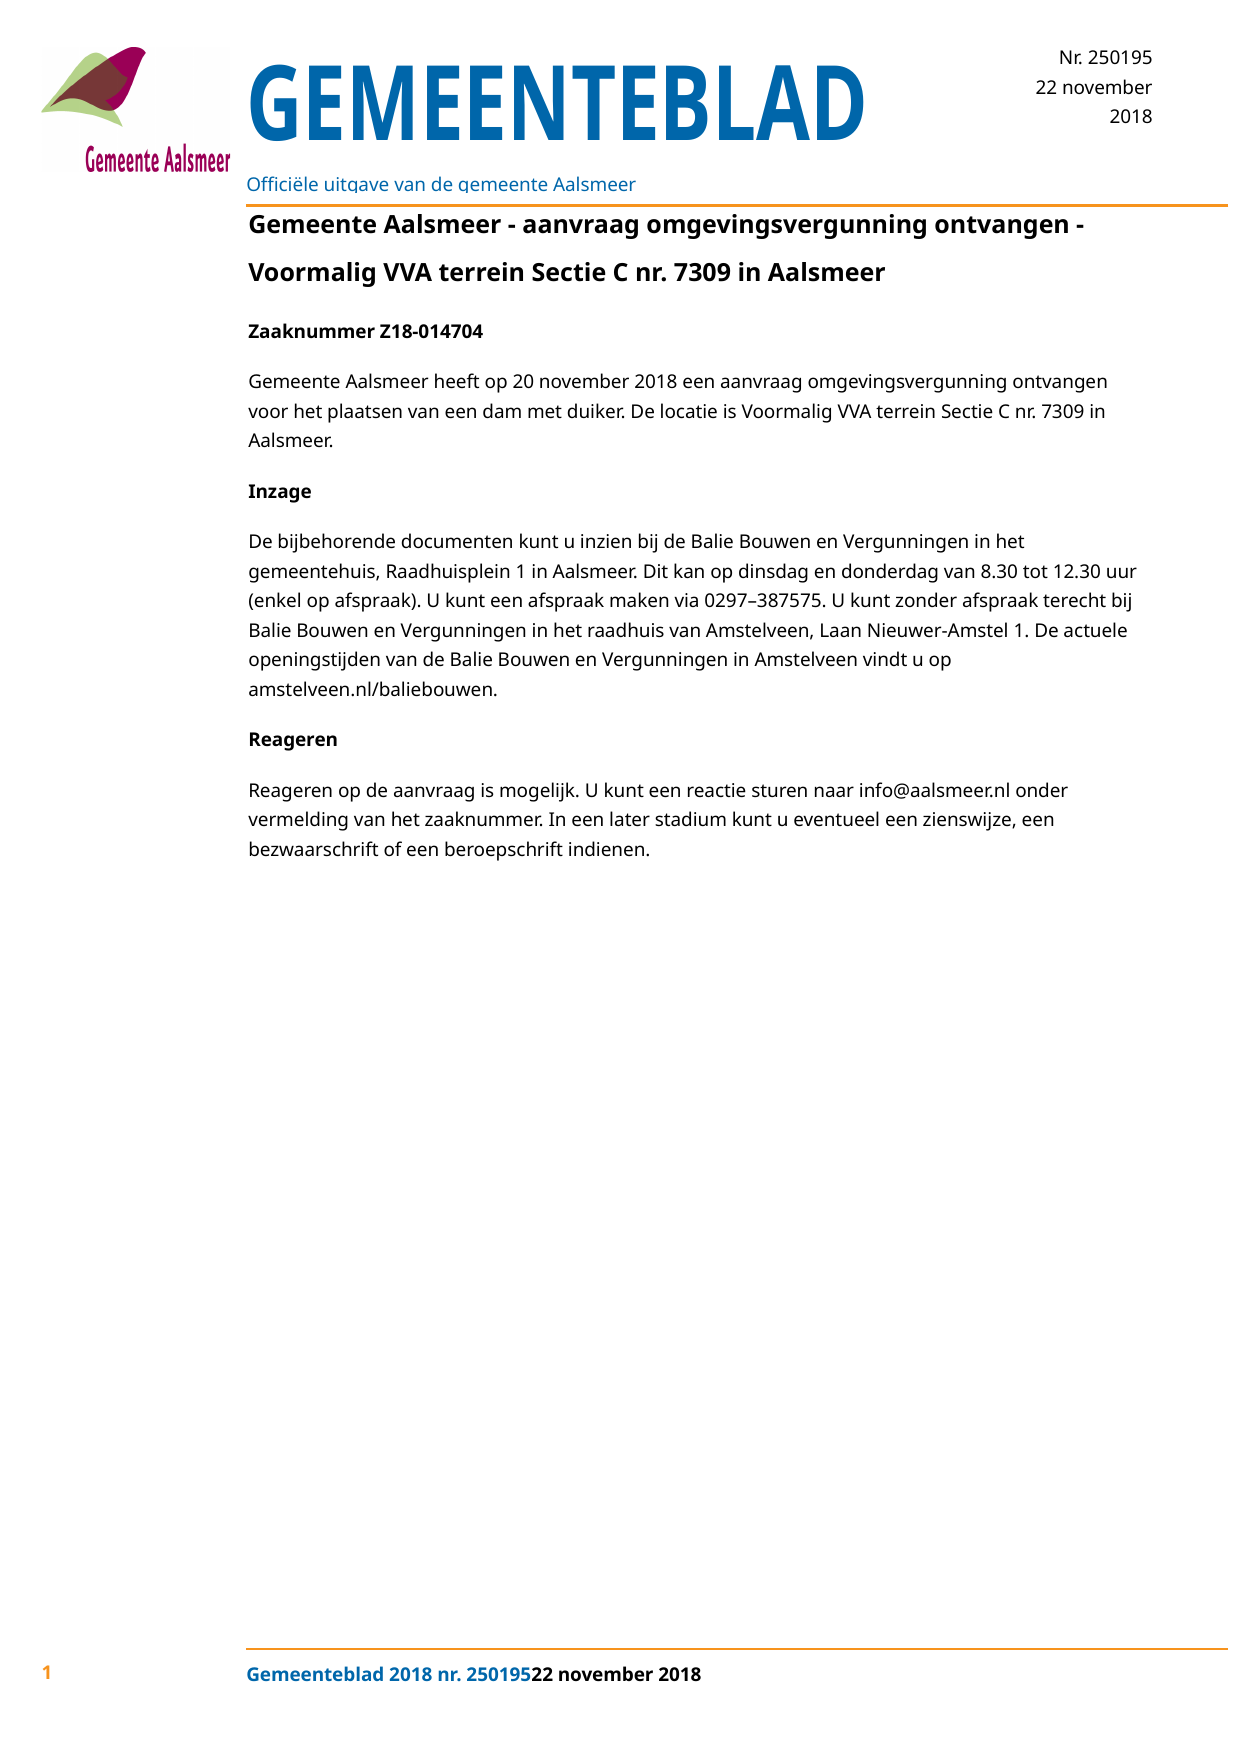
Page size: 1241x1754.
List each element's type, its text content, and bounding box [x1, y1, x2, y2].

text Zaaknummer Z18-014704 [248, 318, 1152, 344]
text Gemeente Aalsmeer heeft op 20 november 2018 een aanvraag omgevingsvergunning ontvangen voor het plaatsen van een dam met duiker. De locatie is Voormalig VVA terrein Sectie C nr. 7309 in Aalsmeer. [248, 368, 1152, 453]
text Inzage [248, 478, 1152, 504]
text Reageren [248, 727, 1152, 752]
picture [41, 47, 231, 172]
text Gemeente Aalsmeer - aanvraag omgevingsvergunning ontvangen - Voormalig VVA terrein Sectie C nr. 7309 in Aalsmeer [248, 207, 1152, 288]
text De bijbehorende documenten kunt u inzien bij de Balie Bouwen en Vergunningen in het gemeentehuis, Raadhuisplein 1 in Aalsmeer. Dit kan op dinsdag en donderdag van 8.30 tot 12.30 uur (enkel op afspraak). U kunt een afspraak maken via 0297–387575. U kunt zonder afspraak terecht bij Balie Bouwen en Vergunningen in het raadhuis van Amstelveen, Laan Nieuwer-Amstel 1. De actuele openingstijden van de Balie Bouwen en Vergunningen in Amstelveen vindt u op amstelveen.nl/baliebouwen. [248, 528, 1152, 702]
text Reageren op de aanvraag is mogelijk. U kunt een reactie sturen naar info@aalsmeer.nl onder vermelding van het zaaknummer. In een later stadium kunt u eventueel een zienswijze, een bezwaarschrift of een beroepschrift indienen. [248, 777, 1152, 862]
